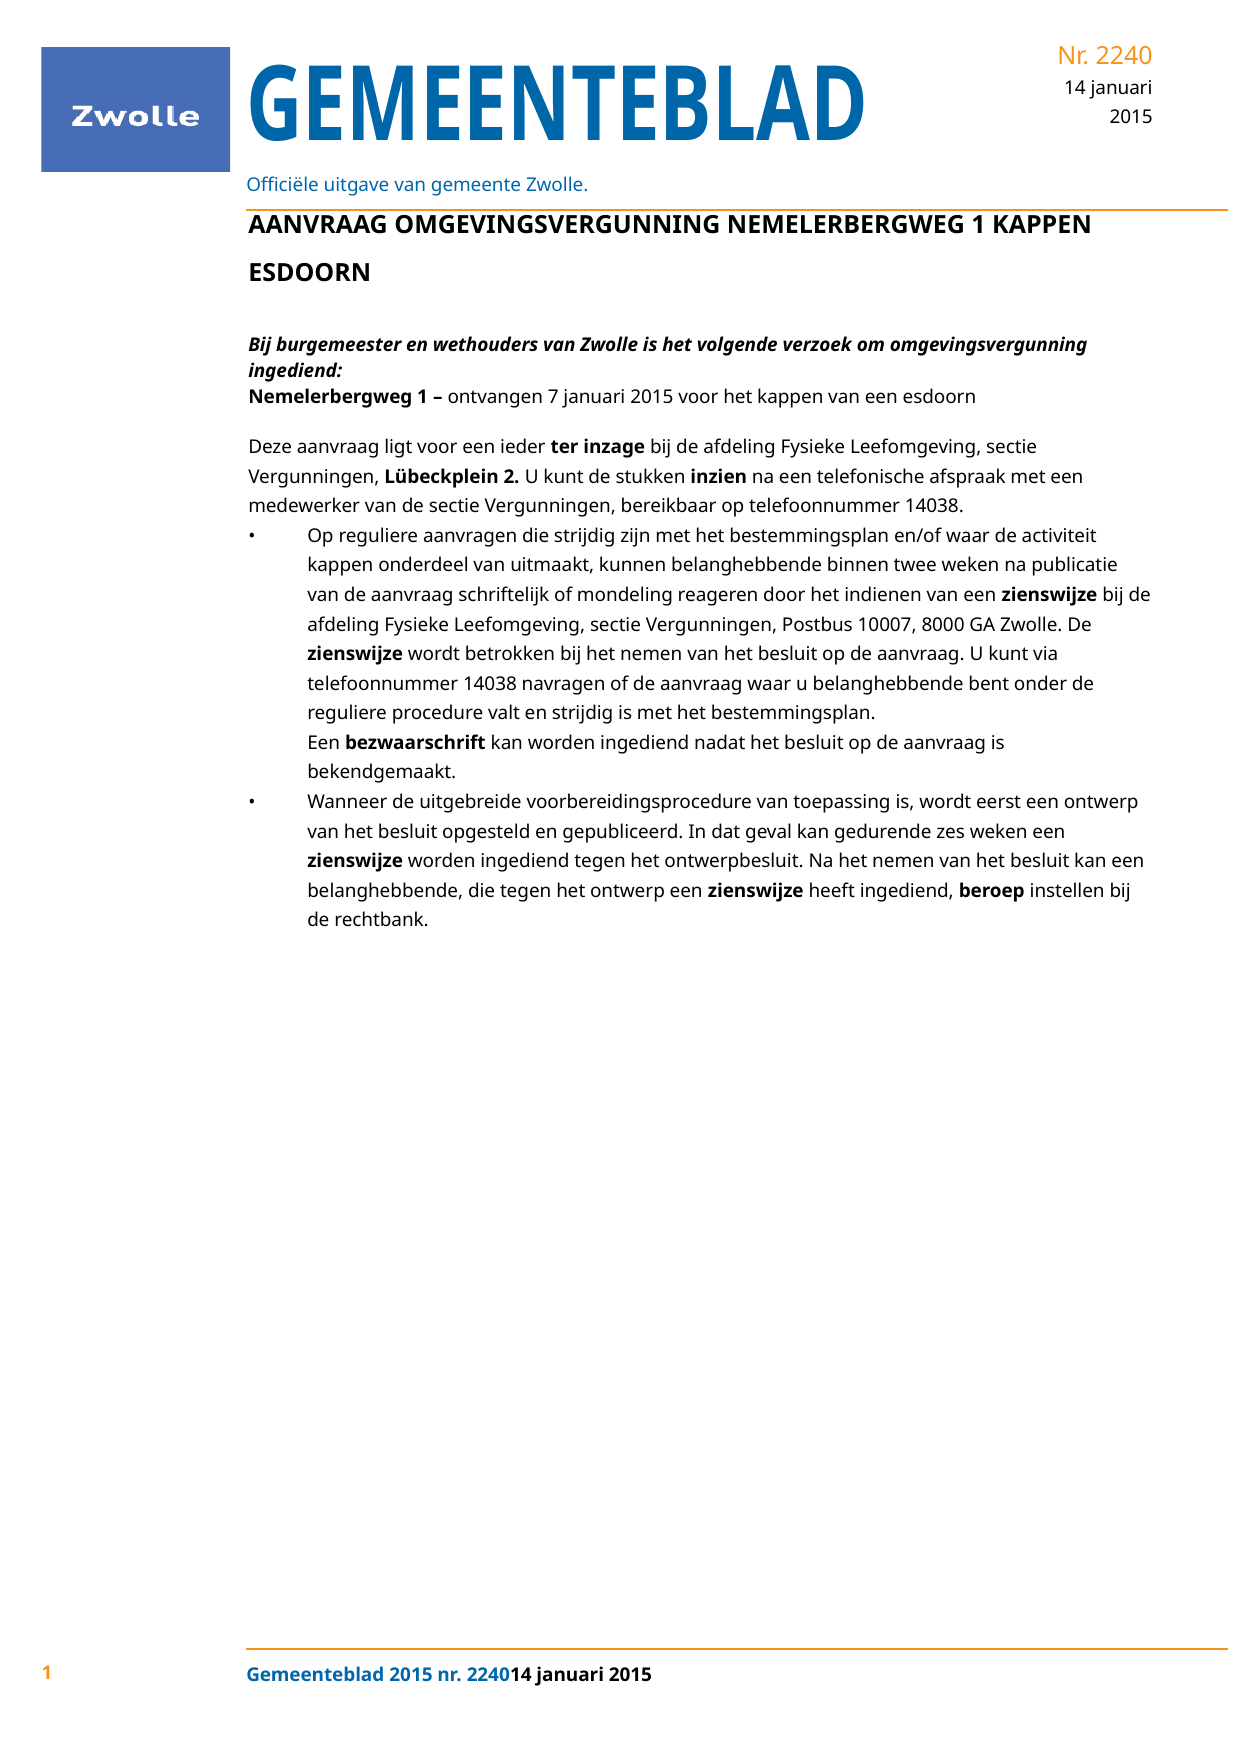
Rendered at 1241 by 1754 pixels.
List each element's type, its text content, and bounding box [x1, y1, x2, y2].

picture [41, 47, 231, 172]
text Nemelerbergweg 1 – ontvangen 7 januari 2015 voor het kappen van een esdoorn [248, 383, 1152, 409]
text AANVRAAG OMGEVINGSVERGUNNING NEMELERBERGWEG 1 KAPPEN ESDOORN [248, 211, 1152, 288]
text Deze aanvraag ligt voor een ieder ter inzage bij de afdeling Fysieke Leefomgeving, sectie Vergunningen, Lübeckplein 2. U kunt de stukken inzien na een telefonische afspraak met een medewerker van de sectie Vergunningen, bereikbaar op telefoonnummer 14038. [248, 433, 1152, 518]
list Een bezwaarschrift kan worden ingediend nadat het besluit op de aanvraag is bekendgemaakt. [248, 729, 1152, 784]
list Wanneer de uitgebreide voorbereidingsprocedure van toepassing is, wordt eerst een ontwerp van het besluit opgesteld en gepubliceerd. In dat geval kan gedurende zes weken een zienswijze worden ingediend tegen het ontwerpbesluit. Na het nemen van het besluit kan een belanghebbende, die tegen het ontwerp een zienswijze heeft ingediend, beroep instellen bij de rechtbank. [248, 788, 1152, 932]
list Op reguliere aanvragen die strijdig zijn met het bestemmingsplan en/of waar de activiteit kappen onderdeel van uitmaakt, kunnen belanghebbende binnen twee weken na publicatie van de aanvraag schriftelijk of mondeling reageren door het indienen van een zienswijze bij de afdeling Fysieke Leefomgeving, sectie Vergunningen, Postbus 10007, 8000 GA Zwolle. De zienswijze wordt betrokken bij het nemen van het besluit op de aanvraag. U kunt via telefoonnummer 14038 navragen of de aanvraag waar u belanghebbende bent onder de reguliere procedure valt en strijdig is met het bestemmingsplan. [248, 522, 1152, 725]
text Bij burgemeester en wethouders van Zwolle is het volgende verzoek om omgevingsvergunning ingediend: [248, 331, 1152, 383]
